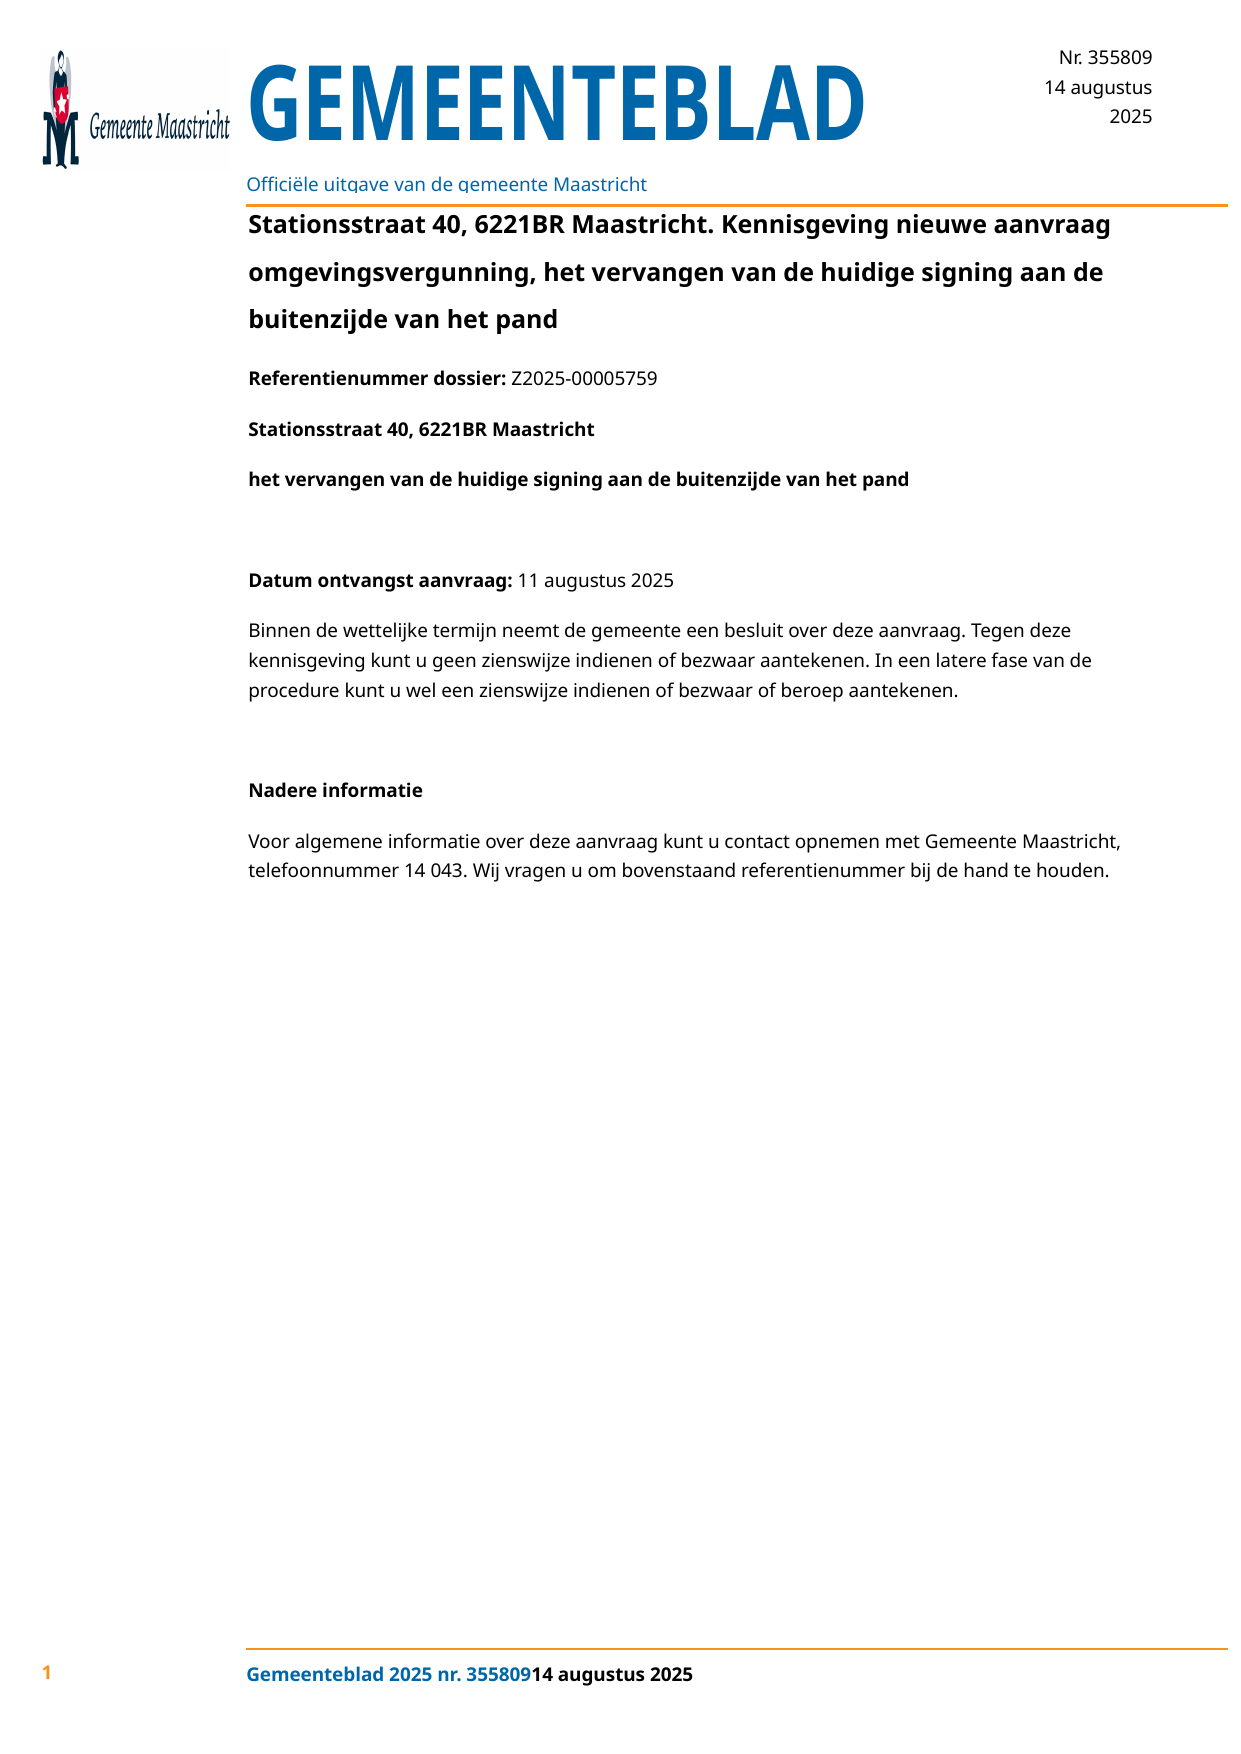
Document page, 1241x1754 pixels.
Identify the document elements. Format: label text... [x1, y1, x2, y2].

text Stationsstraat 40, 6221BR Maastricht [248, 416, 1152, 442]
text Stationsstraat 40, 6221BR Maastricht. Kennisgeving nieuwe aanvraag omgevingsvergunning, het vervangen van de huidige signing aan de buitenzijde van het pand [248, 207, 1152, 336]
picture [41, 47, 231, 172]
text Nadere informatie [248, 778, 1152, 803]
text het vervangen van de huidige signing aan de buitenzijde van het pand [248, 466, 1152, 492]
text Datum ontvangst aanvraag: 11 augustus 2025 [248, 567, 1152, 593]
text Binnen de wettelijke termijn neemt de gemeente een besluit over deze aanvraag. Tegen deze kennisgeving kunt u geen zienswijze indienen of bezwaar aantekenen. In een latere fase van de procedure kunt u wel een zienswijze indienen of bezwaar of beroep aantekenen. [248, 618, 1152, 702]
text Voor algemene informatie over deze aanvraag kunt u contact opnemen met Gemeente Maastricht, telefoonnummer 14 043. Wij vragen u om bovenstaand referentienummer bij de hand te houden. [248, 828, 1152, 883]
text Referentienummer dossier: Z2025-00005759 [248, 366, 1152, 391]
